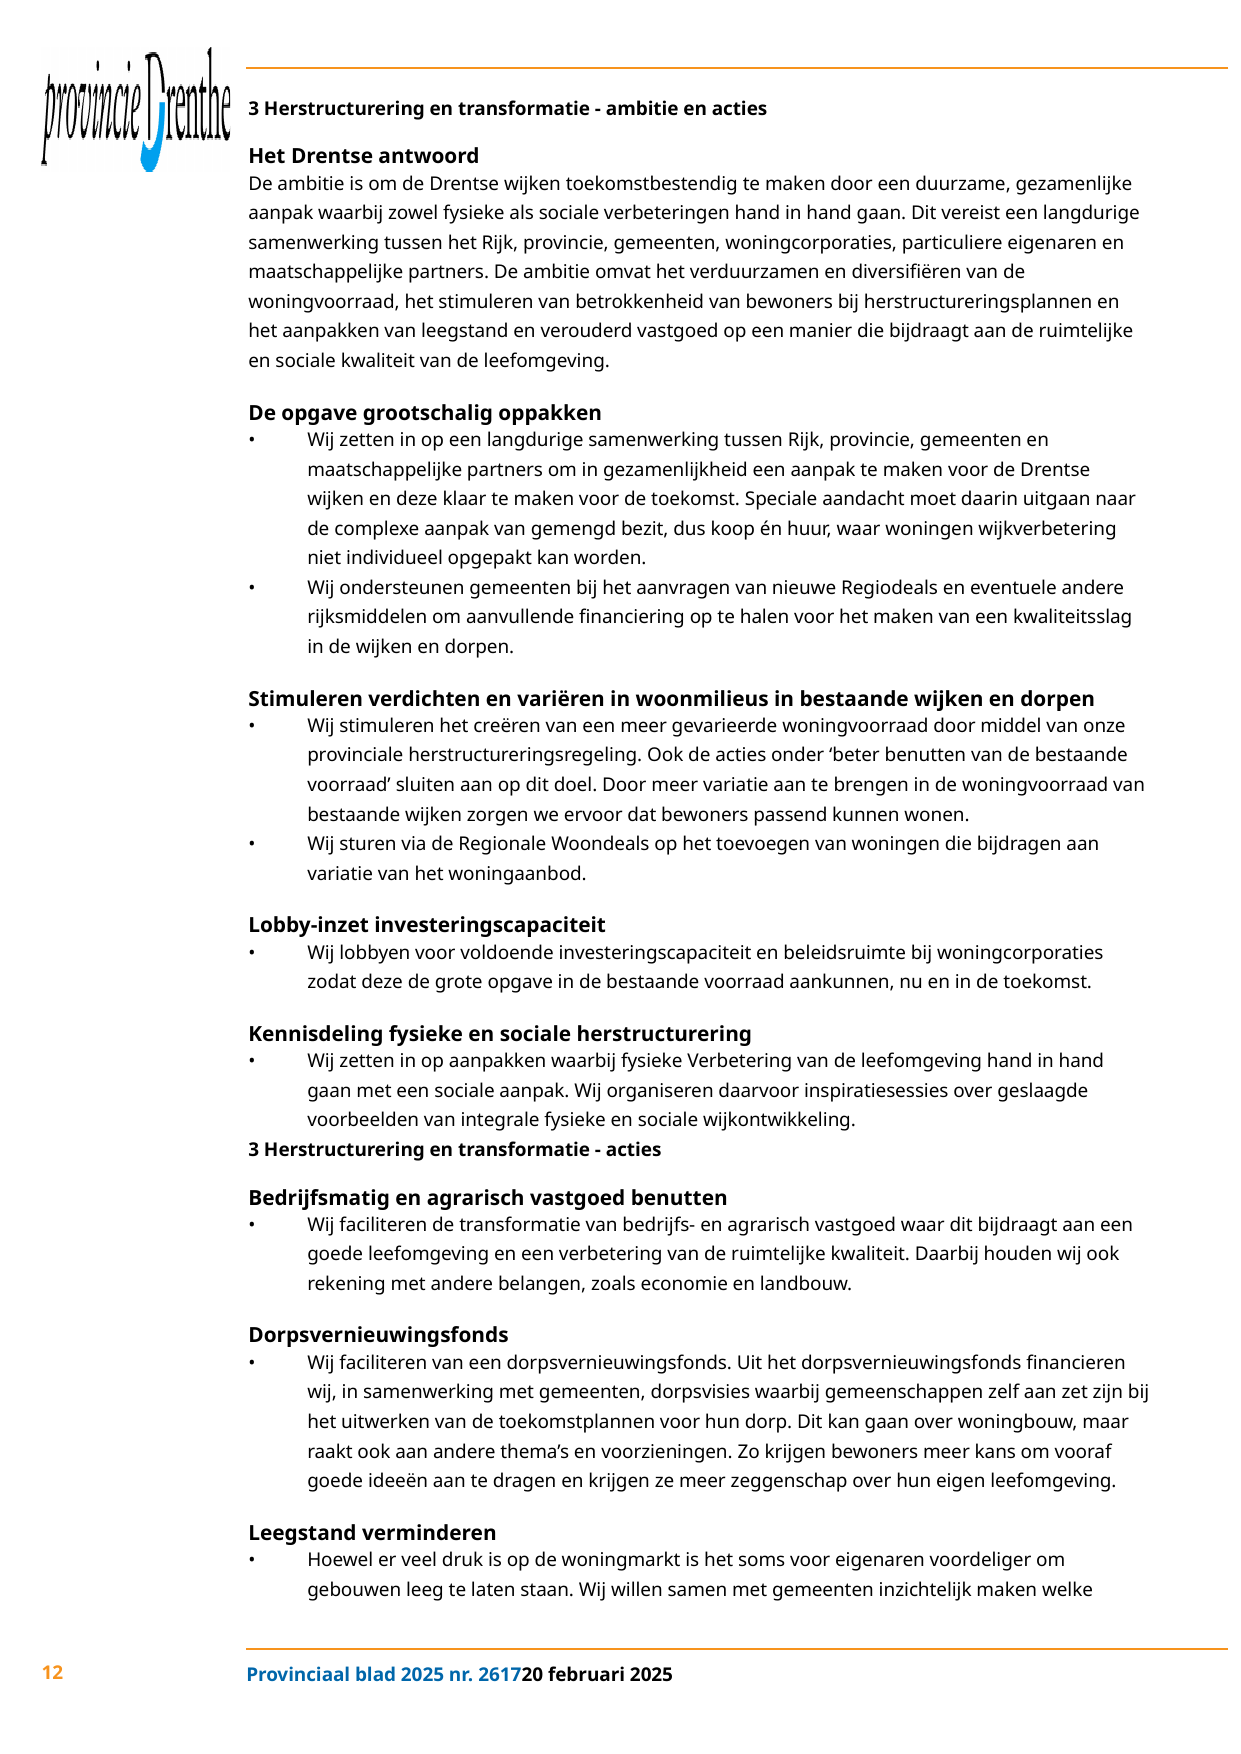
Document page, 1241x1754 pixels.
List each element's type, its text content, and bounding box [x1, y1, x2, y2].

text Bedrijfsmatig en agrarisch vastgoed benutten [248, 1183, 1152, 1211]
text Stimuleren verdichten en variëren in woonmilieus in bestaande wijken en dorpen [248, 684, 1152, 712]
list Wij stimuleren het creëren van een meer gevarieerde woningvoorraad door middel van onze provinciale herstructureringsregeling. Ook de acties onder ‘beter benutten van de bestaande voorraad’ sluiten aan op dit doel. Door meer variatie aan te brengen in de woningvoorraad van bestaande wijken zorgen we ervoor dat bewoners passend kunnen wonen. [248, 712, 1152, 827]
text De ambitie is om de Drentse wijken toekomstbestendig te maken door een duurzame, gezamenlijke aanpak waarbij zowel fysieke als sociale verbeteringen hand in hand gaan. Dit vereist een langdurige samenwerking tussen het Rijk, provincie, gemeenten, woningcorporaties, particuliere eigenaren en maatschappelijke partners. De ambitie omvat het verduurzamen en diversifiëren van de woningvoorraad, het stimuleren van betrokkenheid van bewoners bij herstructureringsplannen en het aanpakken van leegstand en verouderd vastgoed op een manier die bijdraagt aan de ruimtelijke en sociale kwaliteit van de leefomgeving. [248, 170, 1152, 373]
text De opgave grootschalig oppakken [248, 398, 1152, 426]
text Lobby-inzet investeringscapaciteit [248, 910, 1152, 939]
text 3 Herstructurering en transformatie - ambitie en acties [248, 95, 1152, 121]
list Wij ondersteunen gemeenten bij het aanvragen van nieuwe Regiodeals en eventuele andere rijksmiddelen om aanvullende financiering op te halen voor het maken van een kwaliteitsslag in de wijken en dorpen. [248, 574, 1152, 659]
picture [41, 47, 231, 172]
text Het Drentse antwoord [248, 141, 1152, 170]
list Wij faciliteren de transformatie van bedrijfs- en agrarisch vastgoed waar dit bijdraagt aan een goede leefomgeving en een verbetering van de ruimtelijke kwaliteit. Daarbij houden wij ook rekening met andere belangen, zoals economie en landbouw. [248, 1211, 1152, 1296]
text Kennisdeling fysieke en sociale herstructurering [248, 1019, 1152, 1047]
text Dorpsvernieuwingsfonds [248, 1321, 1152, 1349]
text Leegstand verminderen [248, 1518, 1152, 1546]
list Wij zetten in op een langdurige samenwerking tussen Rijk, provincie, gemeenten en maatschappelijke partners om in gezamenlijkheid een aanpak te maken voor de Drentse wijken en deze klaar te maken voor de toekomst. Speciale aandacht moet daarin uitgaan naar de complexe aanpak van gemengd bezit, dus koop én huur, waar woningen wijkverbetering niet individueel opgepakt kan worden. [248, 426, 1152, 570]
list Wij lobbyen voor voldoende investeringscapaciteit en beleidsruimte bij woningcorporaties zodat deze de grote opgave in de bestaande voorraad aankunnen, nu en in de toekomst. [248, 939, 1152, 994]
text 3 Herstructurering en transformatie - acties [248, 1136, 1152, 1162]
list Wij sturen via de Regionale Woondeals op het toevoegen van woningen die bijdragen aan variatie van het woningaanbod. [248, 830, 1152, 886]
list Hoewel er veel druk is op de woningmarkt is het soms voor eigenaren voordeliger om gebouwen leeg te laten staan. Wij willen samen met gemeenten inzichtelijk maken welke [248, 1546, 1152, 1602]
list Wij faciliteren van een dorpsvernieuwingsfonds. Uit het dorpsvernieuwingsfonds financieren wij, in samenwerking met gemeenten, dorpsvisies waarbij gemeenschappen zelf aan zet zijn bij het uitwerken van de toekomstplannen voor hun dorp. Dit kan gaan over woningbouw, maar raakt ook aan andere thema’s en voorzieningen. Zo krijgen bewoners meer kans om vooraf goede ideeën aan te dragen en krijgen ze meer zeggenschap over hun eigen leefomgeving. [248, 1349, 1152, 1493]
list Wij zetten in op aanpakken waarbij fysieke Verbetering van de leefomgeving hand in hand gaan met een sociale aanpak. Wij organiseren daarvoor inspiratiesessies over geslaagde voorbeelden van integrale fysieke en sociale wijkontwikkeling. [248, 1047, 1152, 1132]
